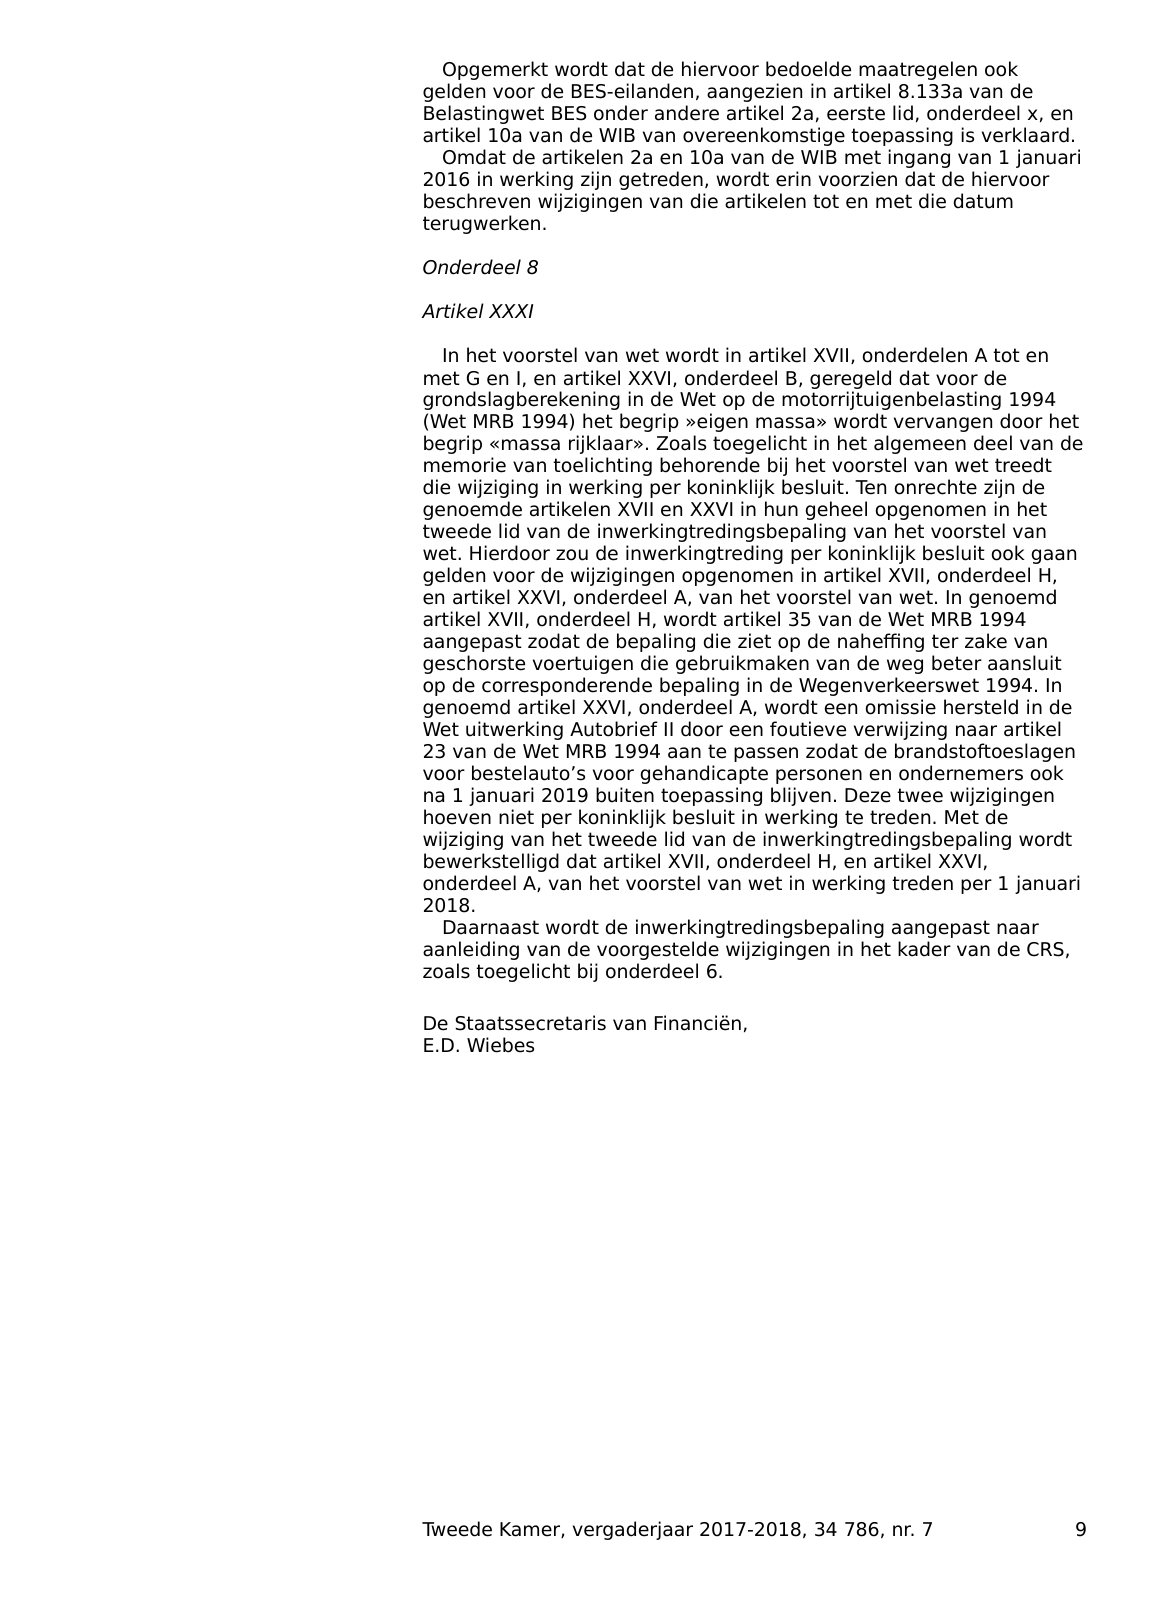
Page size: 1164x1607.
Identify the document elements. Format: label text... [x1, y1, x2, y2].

text In het voorstel van wet wordt in artikel XVII, onderdelen A tot en met G en I, en artikel XXVI, onderdeel B, geregeld dat voor de grondslagberekening in de Wet op de motorrijtuigenbelasting 1994 (Wet MRB 1994) het begrip »eigen massa» wordt vervangen door het begrip «massa rijklaar». Zoals toegelicht in het algemeen deel van de memorie van toelichting behorende bij het voorstel van wet treedt die wijziging in werking per koninklijk besluit. Ten onrechte zijn de genoemde artikelen XVII en XXVI in hun geheel opgenomen in het tweede lid van de inwerkingtredingsbepaling van het voorstel van wet. Hierdoor zou de inwerkingtreding per koninklijk besluit ook gaan gelden voor de wijzigingen opgenomen in artikel XVII, onderdeel H, en artikel XXVI, onderdeel A, van het voorstel van wet. In genoemd artikel XVII, onderdeel H, wordt artikel 35 van de Wet MRB 1994 aangepast zodat de bepaling die ziet op de naheffing ter zake van geschorste voertuigen die gebruikmaken van de weg beter aansluit op de corresponderende bepaling in de Wegenverkeerswet 1994. In genoemd artikel XXVI, onderdeel A, wordt een omissie hersteld in de Wet uitwerking Autobrief II door een foutieve verwijzing naar artikel 23 van de Wet MRB 1994 aan te passen zodat de brandstoftoeslagen voor bestelauto’s voor gehandicapte personen en ondernemers ook na 1 januari 2019 buiten toepassing blijven. Deze twee wijzigingen hoeven niet per koninklijk besluit in werking te treden. Met de wijziging van het tweede lid van de inwerkingtredingsbepaling wordt bewerkstelligd dat artikel XVII, onderdeel H, en artikel XXVI, onderdeel A, van het voorstel van wet in werking treden per 1 januari 2018. [422, 345, 1087, 917]
text Opgemerkt wordt dat de hiervoor bedoelde maatregelen ook gelden voor de BES-eilanden, aangezien in artikel 8.133a van de Belastingwet BES onder andere artikel 2a, eerste lid, onderdeel x, en artikel 10a van de WIB van overeenkomstige toepassing is verklaard. [422, 59, 1087, 147]
subtitle Onderdeel 8 [422, 257, 1087, 279]
text Omdat de artikelen 2a en 10a van de WIB met ingang van 1 januari 2016 in werking zijn getreden, wordt erin voorzien dat de hiervoor beschreven wijzigingen van die artikelen tot en met die datum terugwerken. [422, 147, 1087, 235]
text Daarnaast wordt de inwerkingtredingsbepaling aangepast naar aanleiding van de voorgestelde wijzigingen in het kader van de CRS, zoals toegelicht bij onderdeel 6. [422, 917, 1087, 983]
text De Staatssecretaris van Financiën, E.D. Wiebes [422, 1013, 1087, 1057]
subtitle Artikel XXXI [422, 301, 1087, 323]
